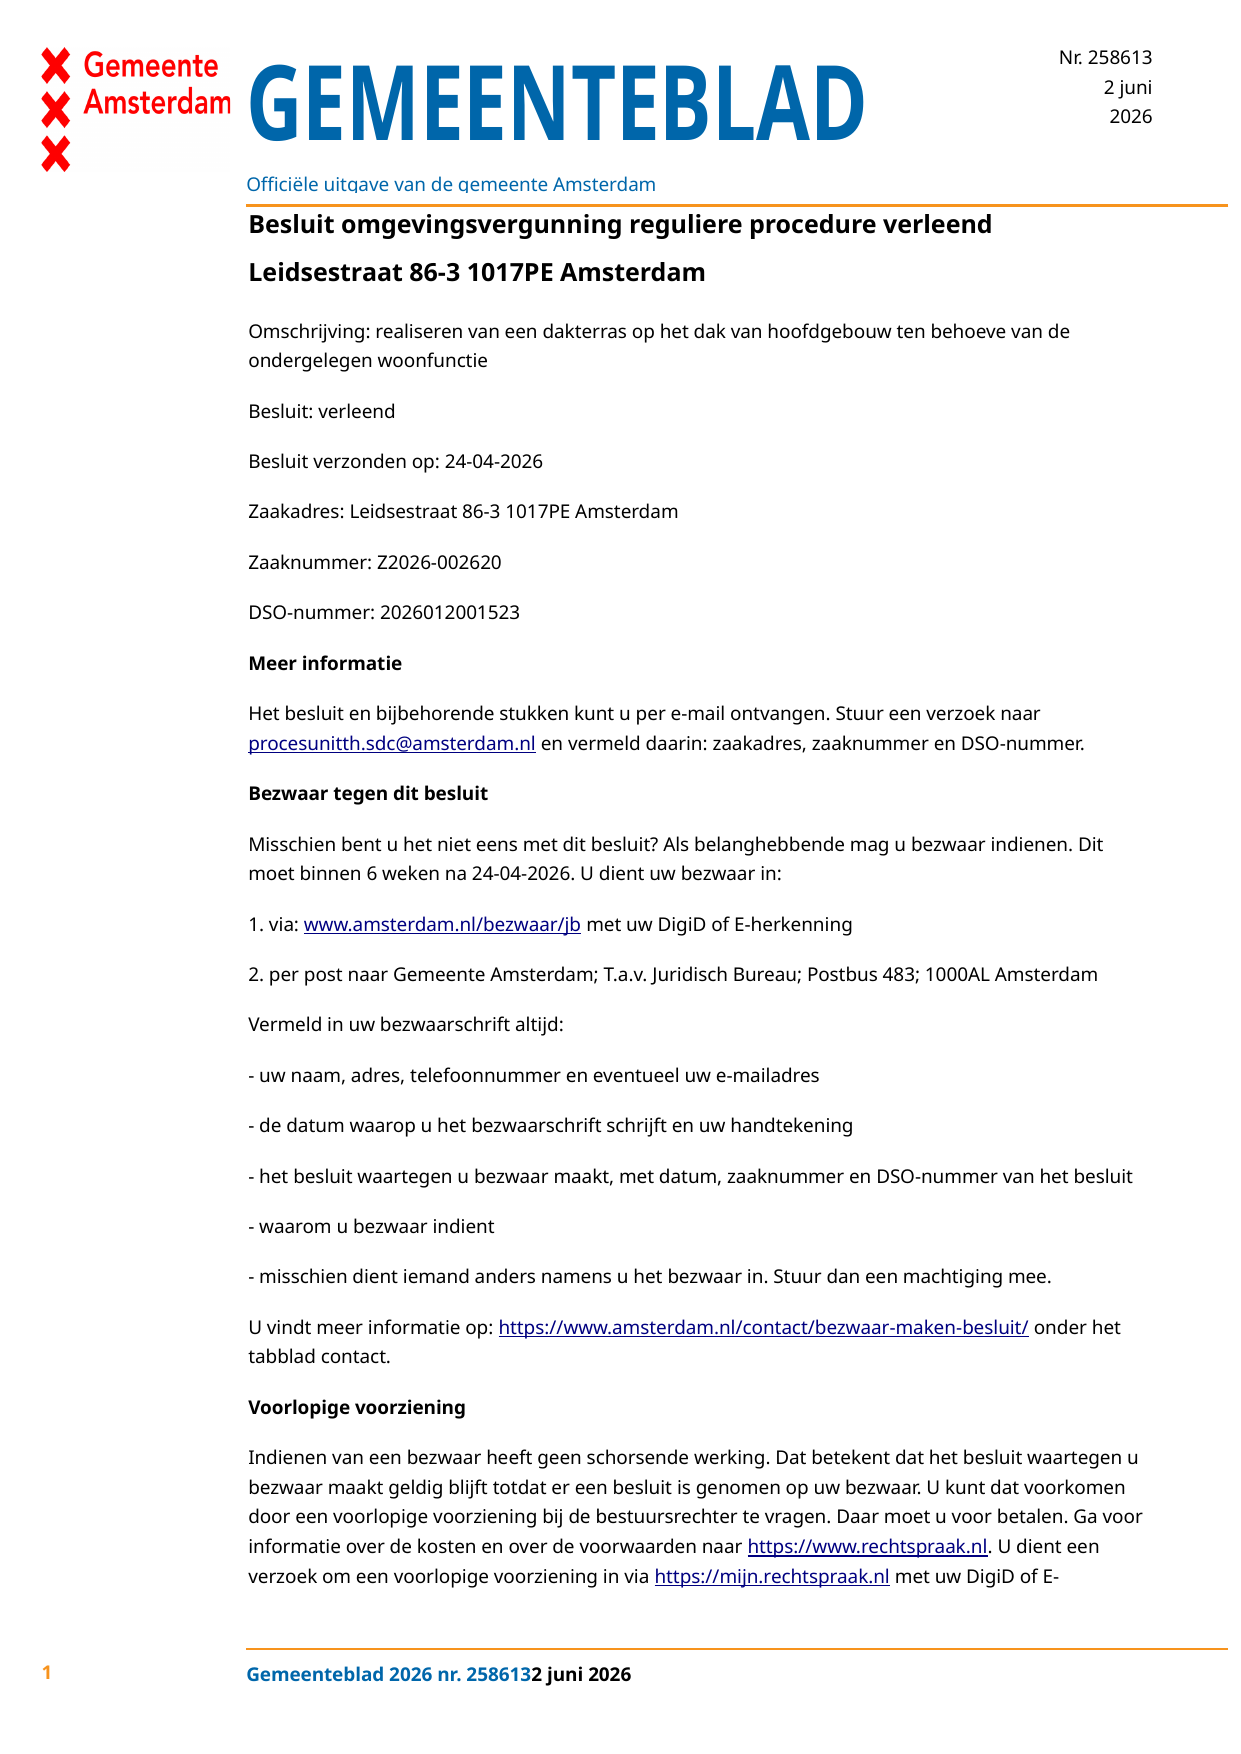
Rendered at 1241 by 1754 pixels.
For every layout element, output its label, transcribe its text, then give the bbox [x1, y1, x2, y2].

text - uw naam, adres, telefoonnummer en eventueel uw e-mailadres [248, 1062, 1152, 1088]
text DSO-nummer: 2026012001523 [248, 599, 1152, 625]
text Vermeld in uw bezwaarschrift altijd: [248, 1012, 1152, 1037]
text - de datum waarop u het bezwaarschrift schrijft en uw handtekening [248, 1112, 1152, 1138]
text Misschien bent u het niet eens met dit besluit? Als belanghebbende mag u bezwaar indienen. Dit moet binnen 6 weken na 24-04-2026. U dient uw bezwaar in: [248, 831, 1152, 886]
text Zaakadres: Leidsestraat 86-3 1017PE Amsterdam [248, 499, 1152, 524]
text 1. via: www.amsterdam.nl/bezwaar/jb met uw DigiD of E-herkenning [248, 911, 1152, 937]
text Bezwaar tegen dit besluit [248, 780, 1152, 806]
text - waarom u bezwaar indient [248, 1213, 1152, 1239]
picture [41, 47, 231, 172]
text Het besluit en bijbehorende stukken kunt u per e-mail ontvangen. Stuur een verzoek naar procesunitth.sdc@amsterdam.nl en vermeld daarin: zaakadres, zaaknummer en DSO-nummer. [248, 700, 1152, 756]
text Zaaknummer: Z2026-002620 [248, 549, 1152, 575]
text Meer informatie [248, 650, 1152, 676]
text Besluit omgevingsvergunning reguliere procedure verleend Leidsestraat 86-3 1017PE Amsterdam [248, 207, 1152, 288]
text - het besluit waartegen u bezwaar maakt, met datum, zaaknummer en DSO-nummer van het besluit [248, 1163, 1152, 1189]
text Besluit verzonden op: 24-04-2026 [248, 448, 1152, 474]
text Voorlopige voorziening [248, 1394, 1152, 1420]
text - misschien dient iemand anders namens u het bezwaar in. Stuur dan een machtiging mee. [248, 1264, 1152, 1289]
text 2. per post naar Gemeente Amsterdam; T.a.v. Juridisch Bureau; Postbus 483; 1000AL Amsterdam [248, 961, 1152, 987]
text U vindt meer informatie op: https://www.amsterdam.nl/contact/bezwaar-maken-besluit/ onder het tabblad contact. [248, 1314, 1152, 1369]
text Indienen van een bezwaar heeft geen schorsende werking. Dat betekent dat het besluit waartegen u bezwaar maakt geldig blijft totdat er een besluit is genomen op uw bezwaar. U kunt dat voorkomen door een voorlopige voorziening bij de bestuursrechter te vragen. Daar moet u voor betalen. Ga voor informatie over de kosten en over de voorwaarden naar https://www.rechtspraak.nl. U dient een verzoek om een voorlopige voorziening in via https://mijn.rechtspraak.nl met uw DigiD of E- [248, 1444, 1152, 1589]
text Omschrijving: realiseren van een dakterras op het dak van hoofdgebouw ten behoeve van de ondergelegen woonfunctie [248, 318, 1152, 373]
text Besluit: verleend [248, 398, 1152, 424]
